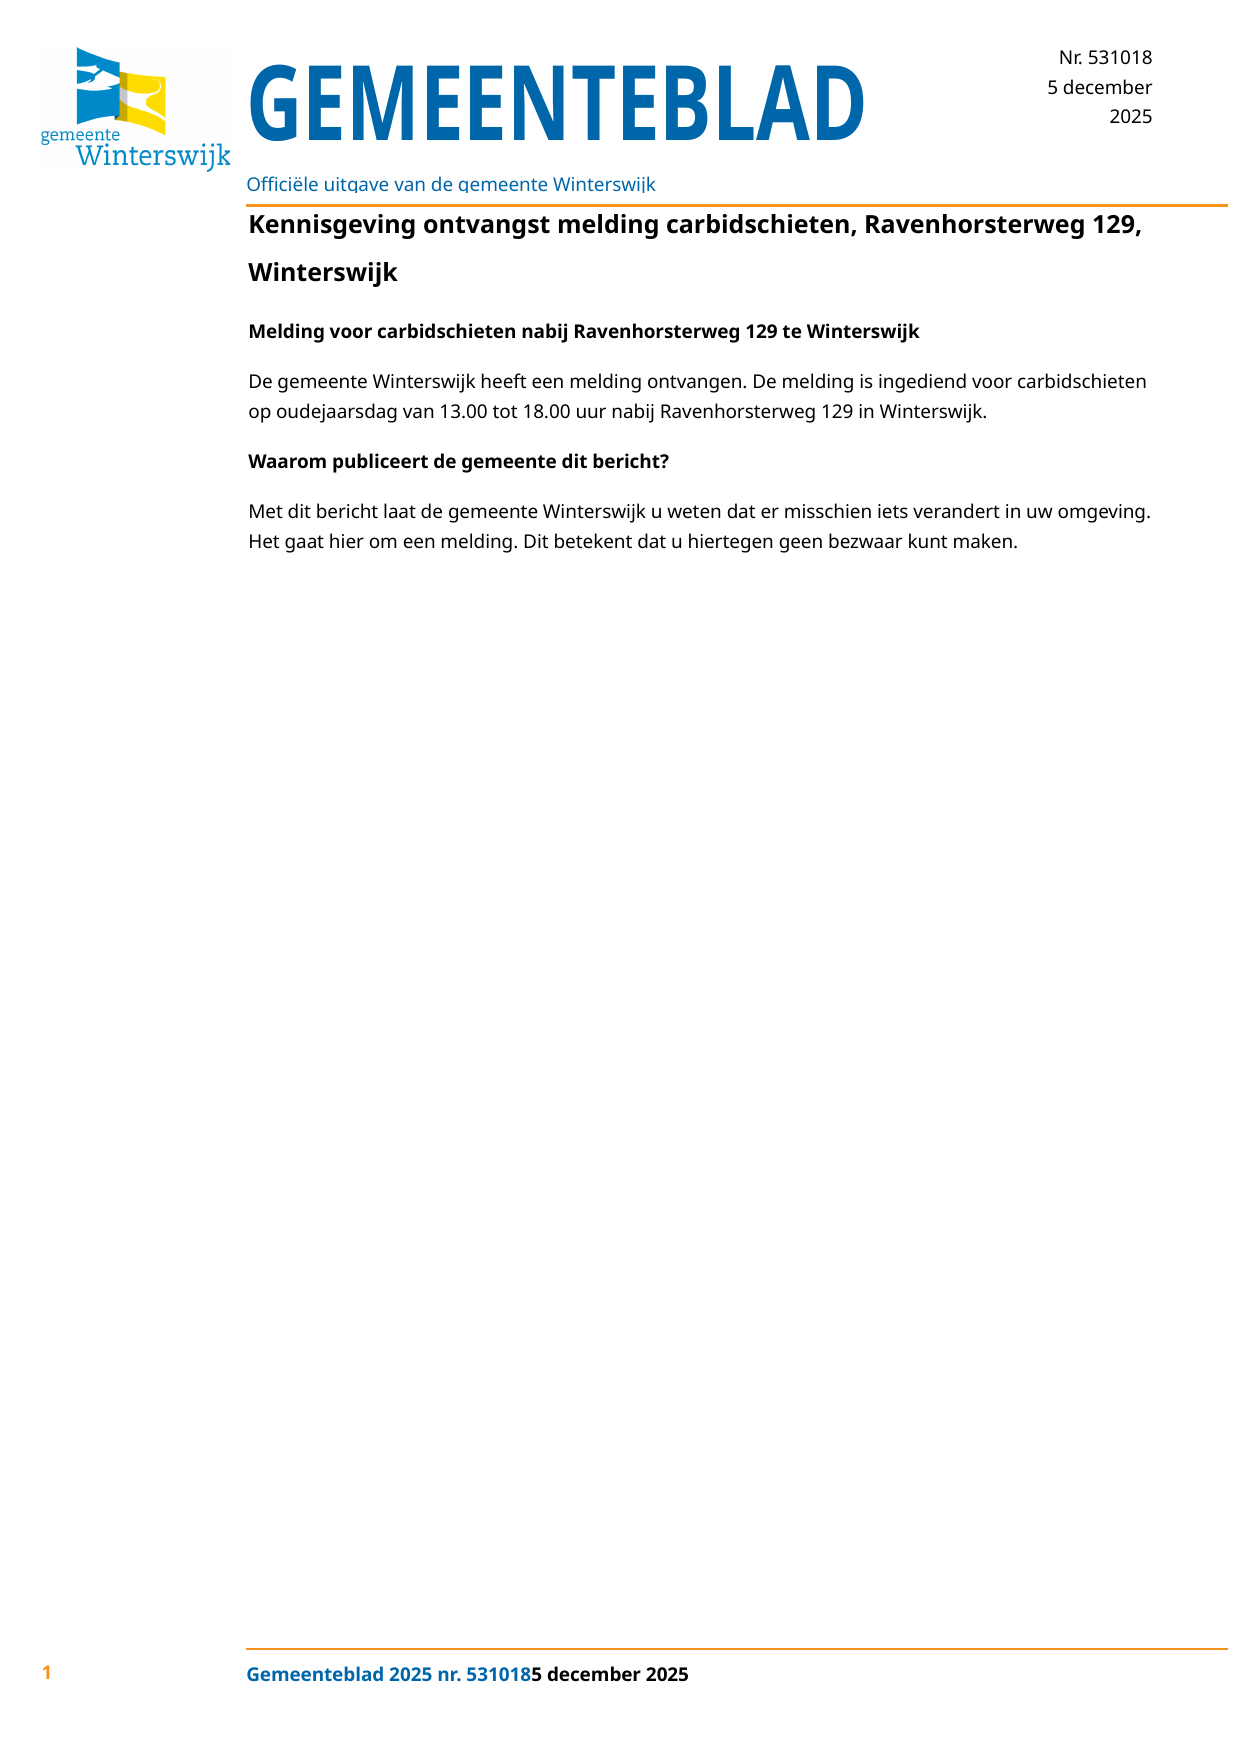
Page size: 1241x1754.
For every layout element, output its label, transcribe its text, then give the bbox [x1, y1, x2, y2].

text Met dit bericht laat de gemeente Winterswijk u weten dat er misschien iets verandert in uw omgeving. Het gaat hier om een melding. Dit betekent dat u hiertegen geen bezwaar kunt maken. [248, 499, 1152, 554]
picture [225, 153, 231, 162]
text Melding voor carbidschieten nabij Ravenhorsterweg 129 te Winterswijk [248, 318, 1152, 344]
text Kennisgeving ontvangst melding carbidschieten, Ravenhorsterweg 129, Winterswijk [248, 207, 1152, 288]
picture [41, 47, 231, 172]
text De gemeente Winterswijk heeft een melding ontvangen. De melding is ingediend voor carbidschieten op oudejaarsdag van 13.00 tot 18.00 uur nabij Ravenhorsterweg 129 in Winterswijk. [248, 368, 1152, 424]
text Waarom publiceert de gemeente dit bericht? [248, 448, 1152, 474]
